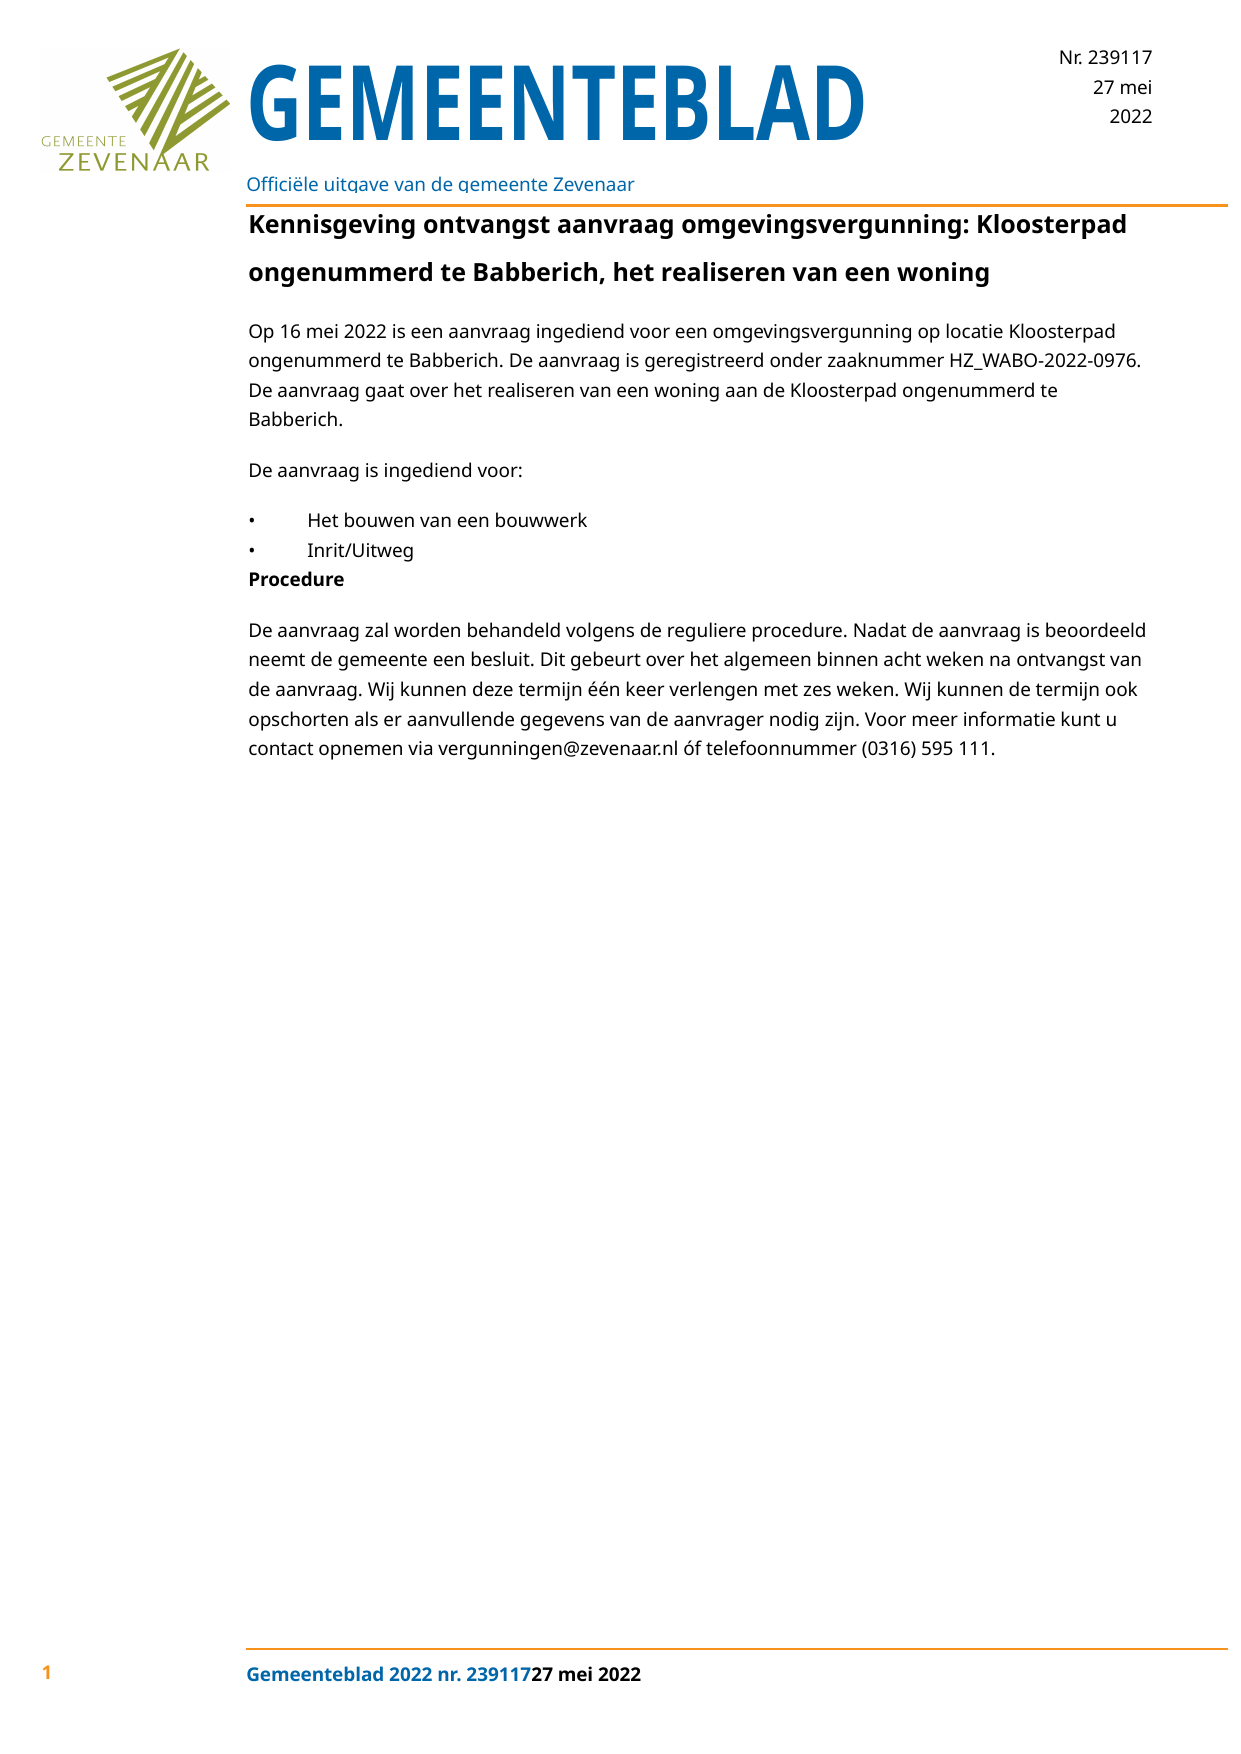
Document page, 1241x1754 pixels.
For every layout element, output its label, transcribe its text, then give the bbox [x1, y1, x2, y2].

list Inrit/Uitweg [248, 537, 1152, 563]
text De aanvraag zal worden behandeld volgens de reguliere procedure. Nadat de aanvraag is beoordeeld neemt de gemeente een besluit. Dit gebeurt over het algemeen binnen acht weken na ontvangst van de aanvraag. Wij kunnen deze termijn één keer verlengen met zes weken. Wij kunnen de termijn ook opschorten als er aanvullende gegevens van de aanvrager nodig zijn. Voor meer informatie kunt u contact opnemen via vergunningen@zevenaar.nl óf telefoonnummer (0316) 595 111. [248, 617, 1152, 761]
picture [41, 47, 231, 172]
text Kennisgeving ontvangst aanvraag omgevingsvergunning: Kloosterpad ongenummerd te Babberich, het realiseren van een woning [248, 207, 1152, 288]
text De aanvraag is ingediend voor: [248, 457, 1152, 483]
text Procedure [248, 567, 1152, 592]
list Het bouwen van een bouwwerk [248, 507, 1152, 533]
text Op 16 mei 2022 is een aanvraag ingediend voor een omgevingsvergunning op locatie Kloosterpad ongenummerd te Babberich. De aanvraag is geregistreerd onder zaaknummer HZ_WABO-2022-0976. De aanvraag gaat over het realiseren van een woning aan de Kloosterpad ongenummerd te Babberich. [248, 318, 1152, 432]
